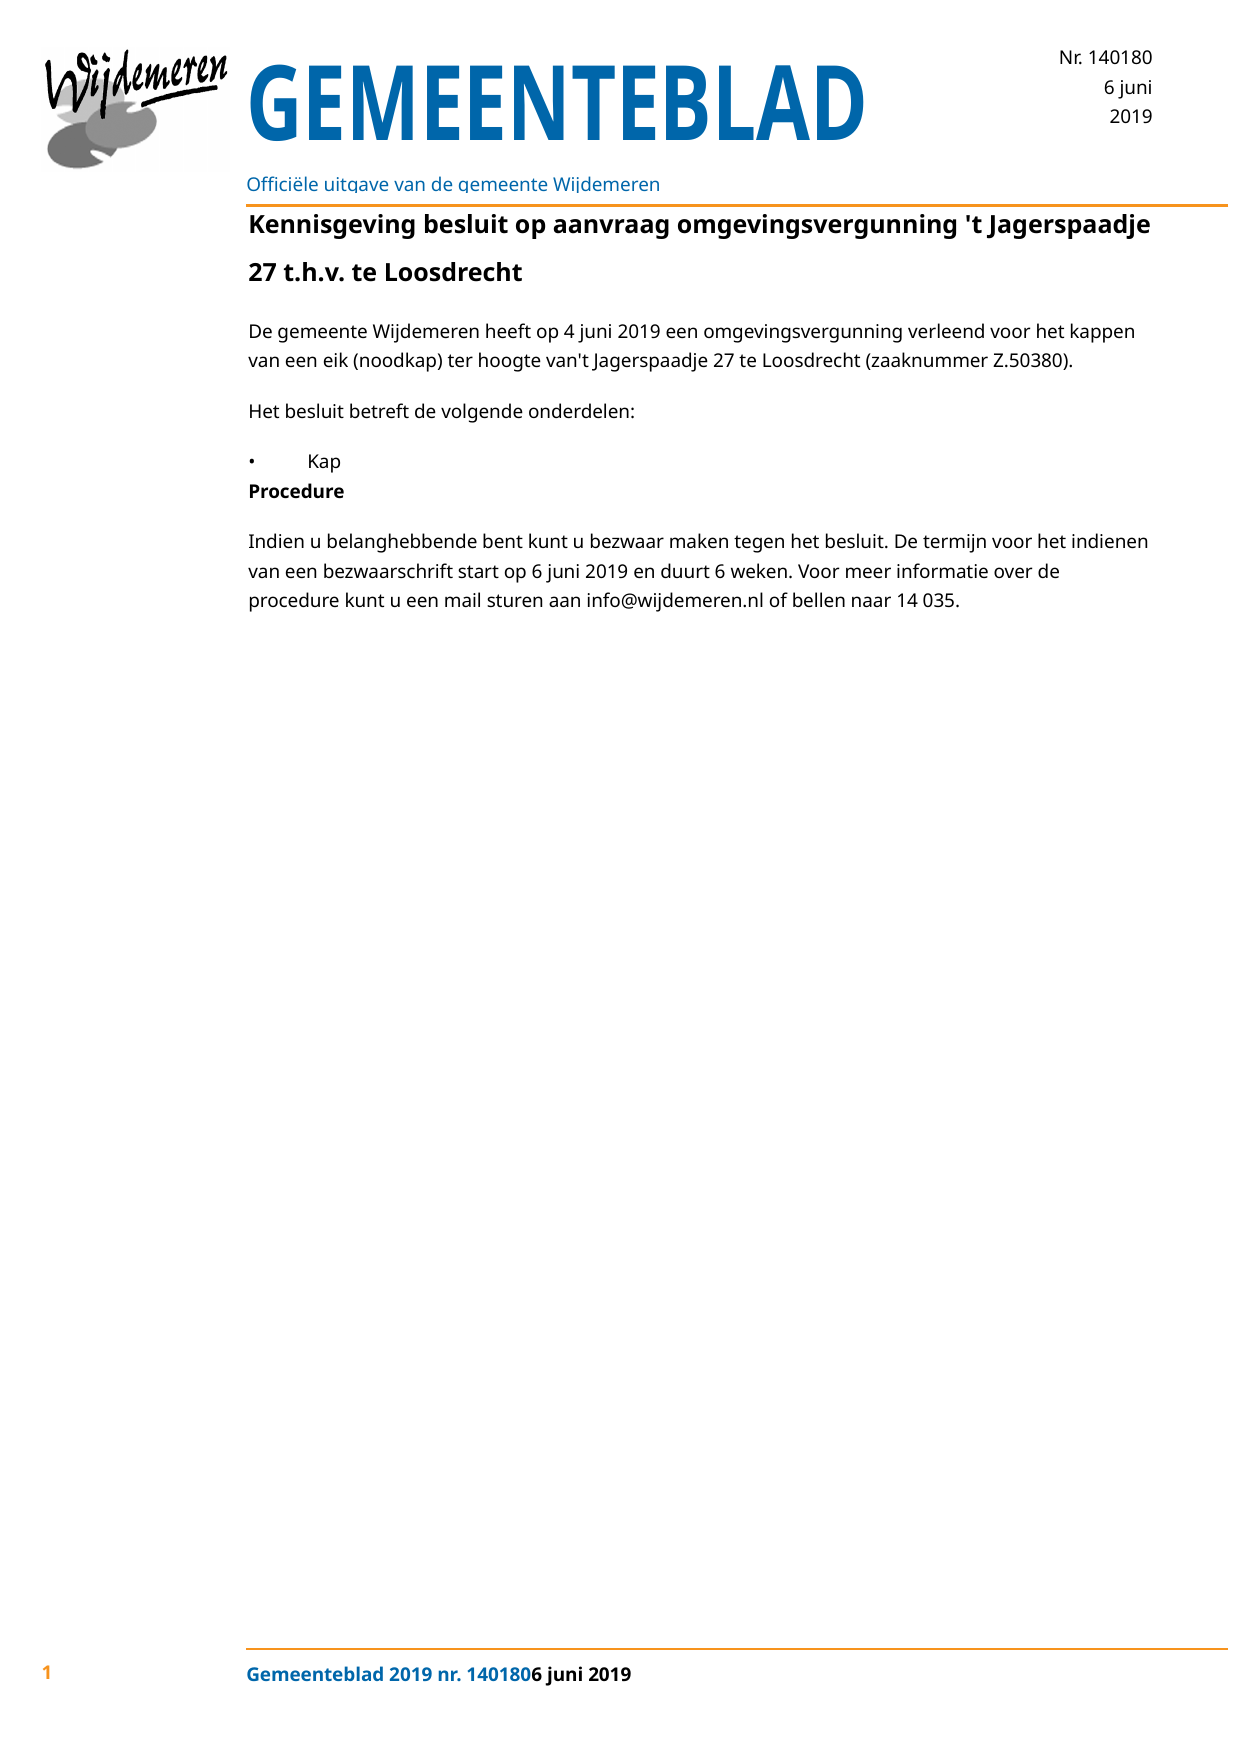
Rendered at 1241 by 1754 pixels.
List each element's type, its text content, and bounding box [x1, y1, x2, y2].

text Indien u belanghebbende bent kunt u bezwaar maken tegen het besluit. De termijn voor het indienen van een bezwaarschrift start op 6 juni 2019 en duurt 6 weken. Voor meer informatie over de procedure kunt u een mail sturen aan info@wijdemeren.nl of bellen naar 14 035. [248, 528, 1152, 613]
list Kap [248, 448, 1152, 474]
text De gemeente Wijdemeren heeft op 4 juni 2019 een omgevingsvergunning verleend voor het kappen van een eik (noodkap) ter hoogte van't Jagerspaadje 27 te Loosdrecht (zaaknummer Z.50380). [248, 318, 1152, 373]
text Procedure [248, 478, 1152, 504]
text Kennisgeving besluit op aanvraag omgevingsvergunning 't Jagerspaadje 27 t.h.v. te Loosdrecht [248, 207, 1152, 288]
text Het besluit betreft de volgende onderdelen: [248, 398, 1152, 424]
picture [41, 47, 231, 172]
